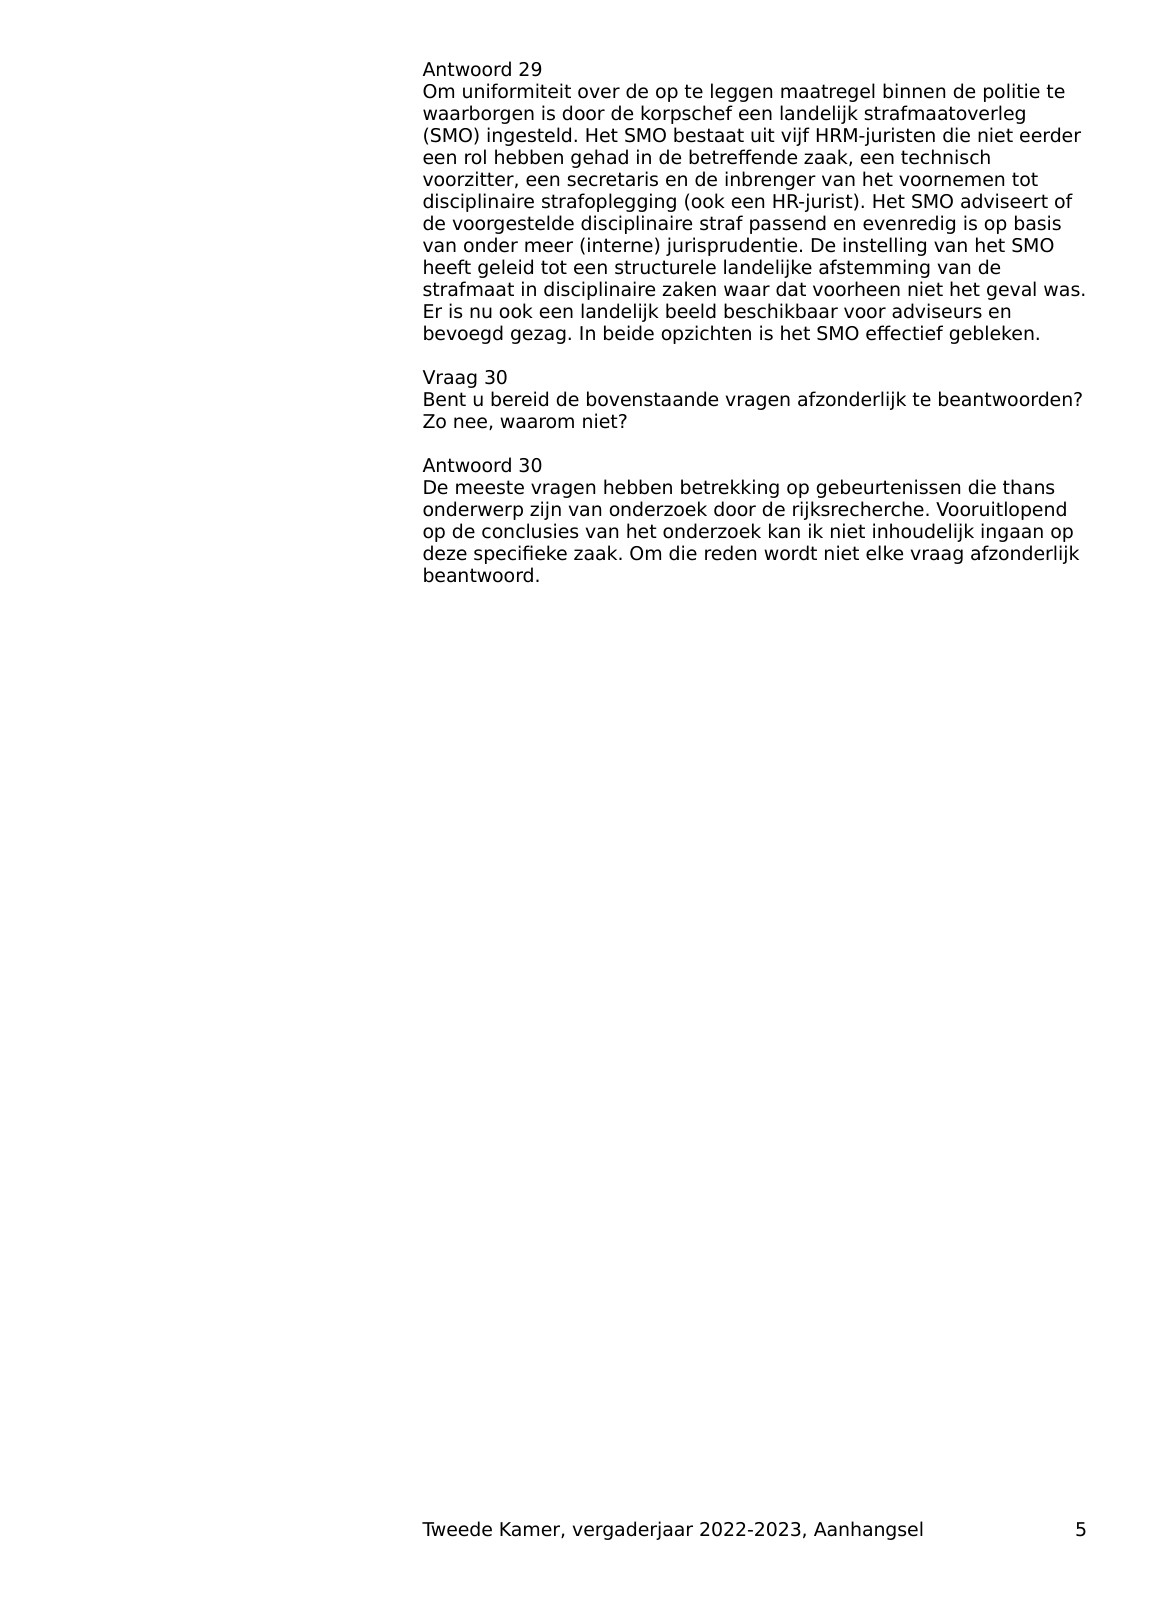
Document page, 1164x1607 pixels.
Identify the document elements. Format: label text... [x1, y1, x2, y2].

text Vraag 30 [422, 367, 1087, 389]
text Antwoord 29 [422, 59, 1087, 81]
text Antwoord 30 [422, 455, 1087, 477]
text De meeste vragen hebben betrekking op gebeurtenissen die thans onderwerp zijn van onderzoek door de rijksrecherche. Vooruitlopend op de conclusies van het onderzoek kan ik niet inhoudelijk ingaan op deze specifieke zaak. Om die reden wordt niet elke vraag afzonderlijk beantwoord. [422, 477, 1087, 587]
text Bent u bereid de bovenstaande vragen afzonderlijk te beantwoorden? Zo nee, waarom niet? [422, 389, 1087, 433]
text Om uniformiteit over de op te leggen maatregel binnen de politie te waarborgen is door de korpschef een landelijk strafmaatoverleg (SMO) ingesteld. Het SMO bestaat uit vijf HRM-juristen die niet eerder een rol hebben gehad in de betreffende zaak, een technisch voorzitter, een secretaris en de inbrenger van het voornemen tot disciplinaire strafoplegging (ook een HR-jurist). Het SMO adviseert of de voorgestelde disciplinaire straf passend en evenredig is op basis van onder meer (interne) jurisprudentie. De instelling van het SMO heeft geleid tot een structurele landelijke afstemming van de strafmaat in disciplinaire zaken waar dat voorheen niet het geval was. Er is nu ook een landelijk beeld beschikbaar voor adviseurs en bevoegd gezag. In beide opzichten is het SMO effectief gebleken. [422, 81, 1087, 345]
